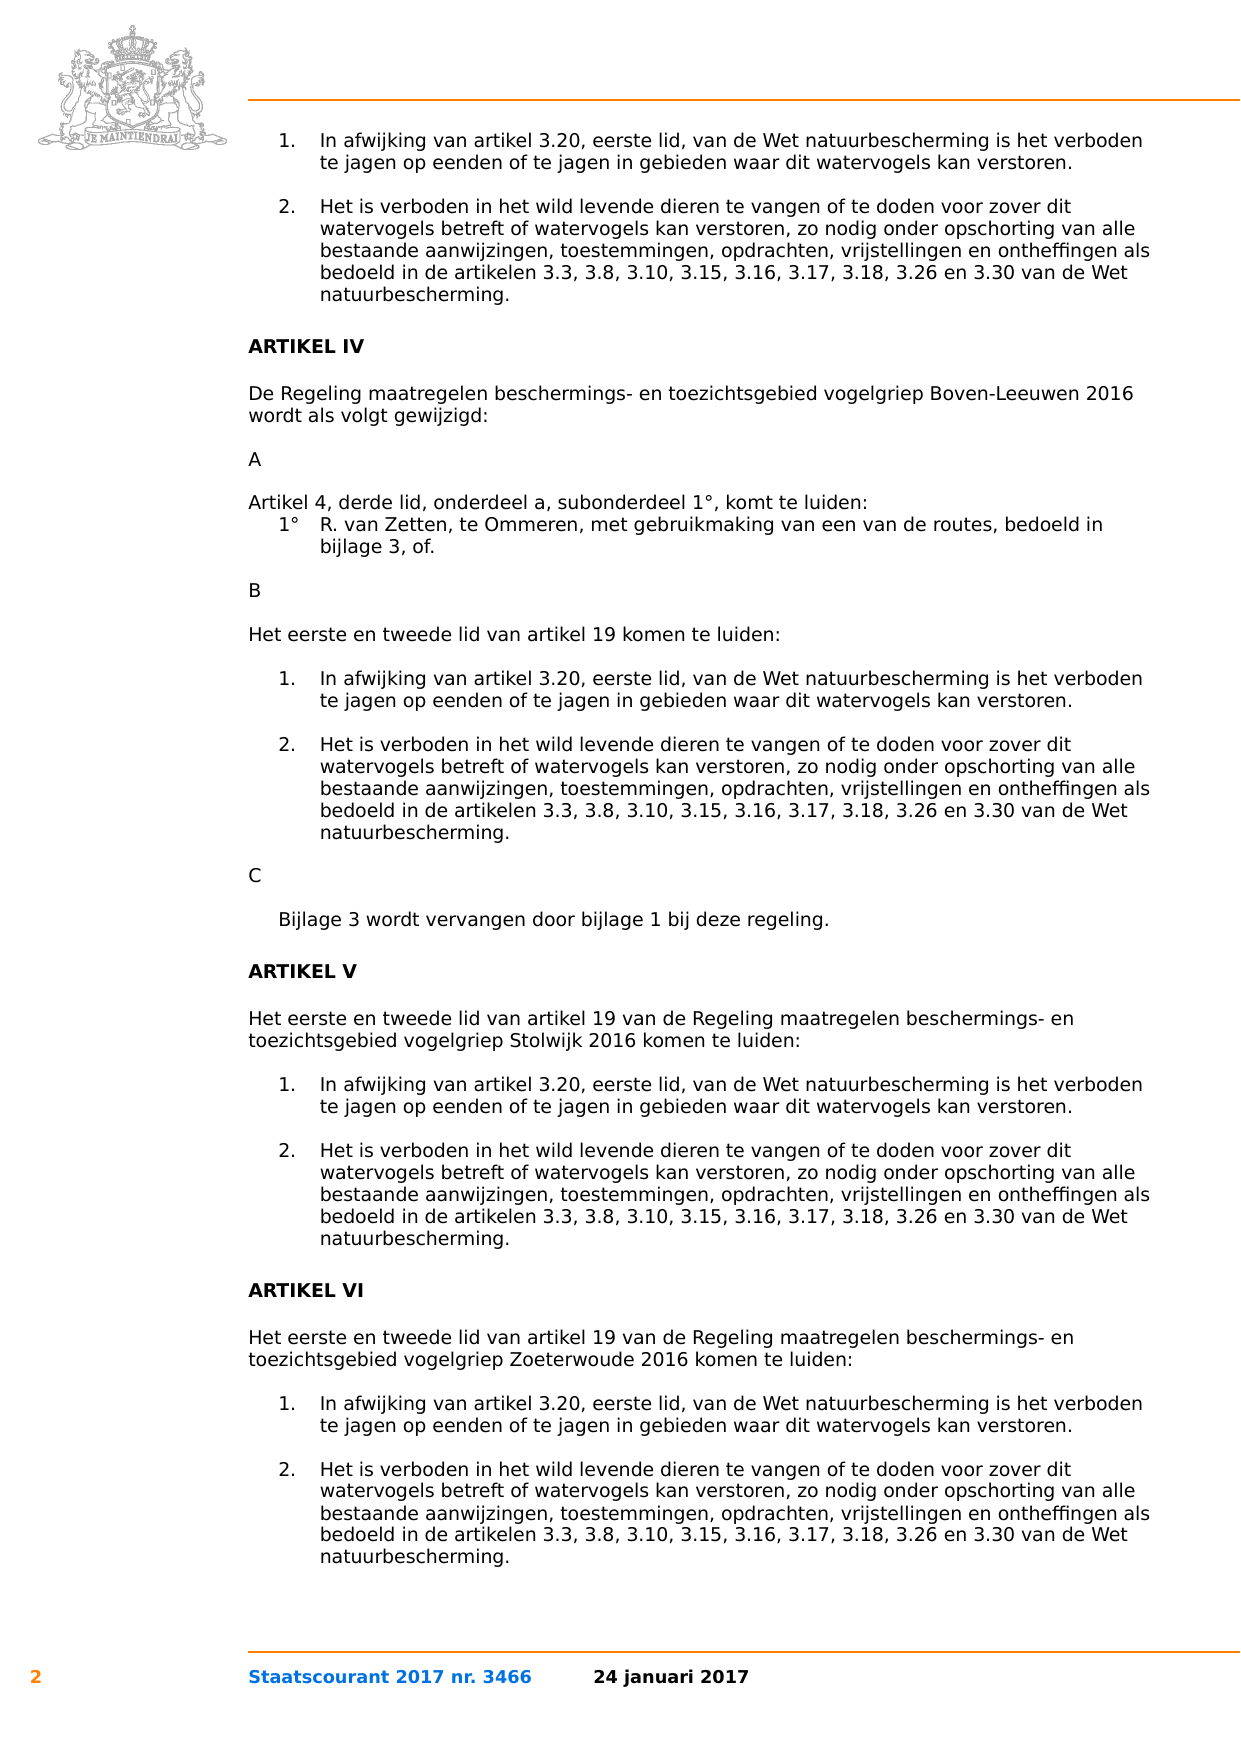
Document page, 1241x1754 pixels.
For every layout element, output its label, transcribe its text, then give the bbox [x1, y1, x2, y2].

text 2. Het is verboden in het wild levende dieren te vangen of te doden voor zover dit watervogels betreft of watervogels kan verstoren, zo nodig onder opschorting van alle bestaande aanwijzingen, toestemmingen, opdrachten, vrijstellingen en ontheffingen als bedoeld in de artikelen 3.3, 3.8, 3.10, 3.15, 3.16, 3.17, 3.18, 3.26 en 3.30 van de Wet natuurbescherming. [278, 734, 1163, 843]
text Bijlage 3 wordt vervangen door bijlage 1 bij deze regeling. [278, 909, 1163, 931]
text De Regeling maatregelen beschermings- en toezichtsgebied vogelgriep Boven-Leeuwen 2016 wordt als volgt gewijzigd: [248, 383, 1163, 427]
text 2. Het is verboden in het wild levende dieren te vangen of te doden voor zover dit watervogels betreft of watervogels kan verstoren, zo nodig onder opschorting van alle bestaande aanwijzingen, toestemmingen, opdrachten, vrijstellingen en ontheffingen als bedoeld in de artikelen 3.3, 3.8, 3.10, 3.15, 3.16, 3.17, 3.18, 3.26 en 3.30 van de Wet natuurbescherming. [278, 1140, 1163, 1250]
text 1° R. van Zetten, te Ommeren, met gebruikmaking van een van de routes, bedoeld in bijlage 3, of. [278, 514, 1163, 558]
text 2. Het is verboden in het wild levende dieren te vangen of te doden voor zover dit watervogels betreft of watervogels kan verstoren, zo nodig onder opschorting van alle bestaande aanwijzingen, toestemmingen, opdrachten, vrijstellingen en ontheffingen als bedoeld in de artikelen 3.3, 3.8, 3.10, 3.15, 3.16, 3.17, 3.18, 3.26 en 3.30 van de Wet natuurbescherming. [278, 1458, 1163, 1568]
text 1. In afwijking van artikel 3.20, eerste lid, van de Wet natuurbescherming is het verboden te jagen op eenden of te jagen in gebieden waar dit watervogels kan verstoren. [278, 1074, 1163, 1118]
text 2. Het is verboden in het wild levende dieren te vangen of te doden voor zover dit watervogels betreft of watervogels kan verstoren, zo nodig onder opschorting van alle bestaande aanwijzingen, toestemmingen, opdrachten, vrijstellingen en ontheffingen als bedoeld in de artikelen 3.3, 3.8, 3.10, 3.15, 3.16, 3.17, 3.18, 3.26 en 3.30 van de Wet natuurbescherming. [278, 196, 1163, 306]
text A [248, 448, 1163, 470]
text Artikel 4, derde lid, onderdeel a, subonderdeel 1°, komt te luiden: [248, 492, 1163, 514]
text Het eerste en tweede lid van artikel 19 komen te luiden: [248, 624, 1163, 646]
text Het eerste en tweede lid van artikel 19 van de Regeling maatregelen beschermings- en toezichtsgebied vogelgriep Zoeterwoude 2016 komen te luiden: [248, 1327, 1163, 1371]
text 1. In afwijking van artikel 3.20, eerste lid, van de Wet natuurbescherming is het verboden te jagen op eenden of te jagen in gebieden waar dit watervogels kan verstoren. [278, 668, 1163, 712]
subtitle ARTIKEL VI [248, 1280, 1163, 1302]
subtitle ARTIKEL V [248, 961, 1163, 983]
text C [248, 865, 1163, 887]
picture [38, 25, 227, 150]
text B [248, 580, 1163, 602]
text Het eerste en tweede lid van artikel 19 van de Regeling maatregelen beschermings- en toezichtsgebied vogelgriep Stolwijk 2016 komen te luiden: [248, 1008, 1163, 1052]
text 1. In afwijking van artikel 3.20, eerste lid, van de Wet natuurbescherming is het verboden te jagen op eenden of te jagen in gebieden waar dit watervogels kan verstoren. [278, 1393, 1163, 1437]
text 1. In afwijking van artikel 3.20, eerste lid, van de Wet natuurbescherming is het verboden te jagen op eenden of te jagen in gebieden waar dit watervogels kan verstoren. [278, 130, 1163, 174]
subtitle ARTIKEL IV [248, 336, 1163, 358]
